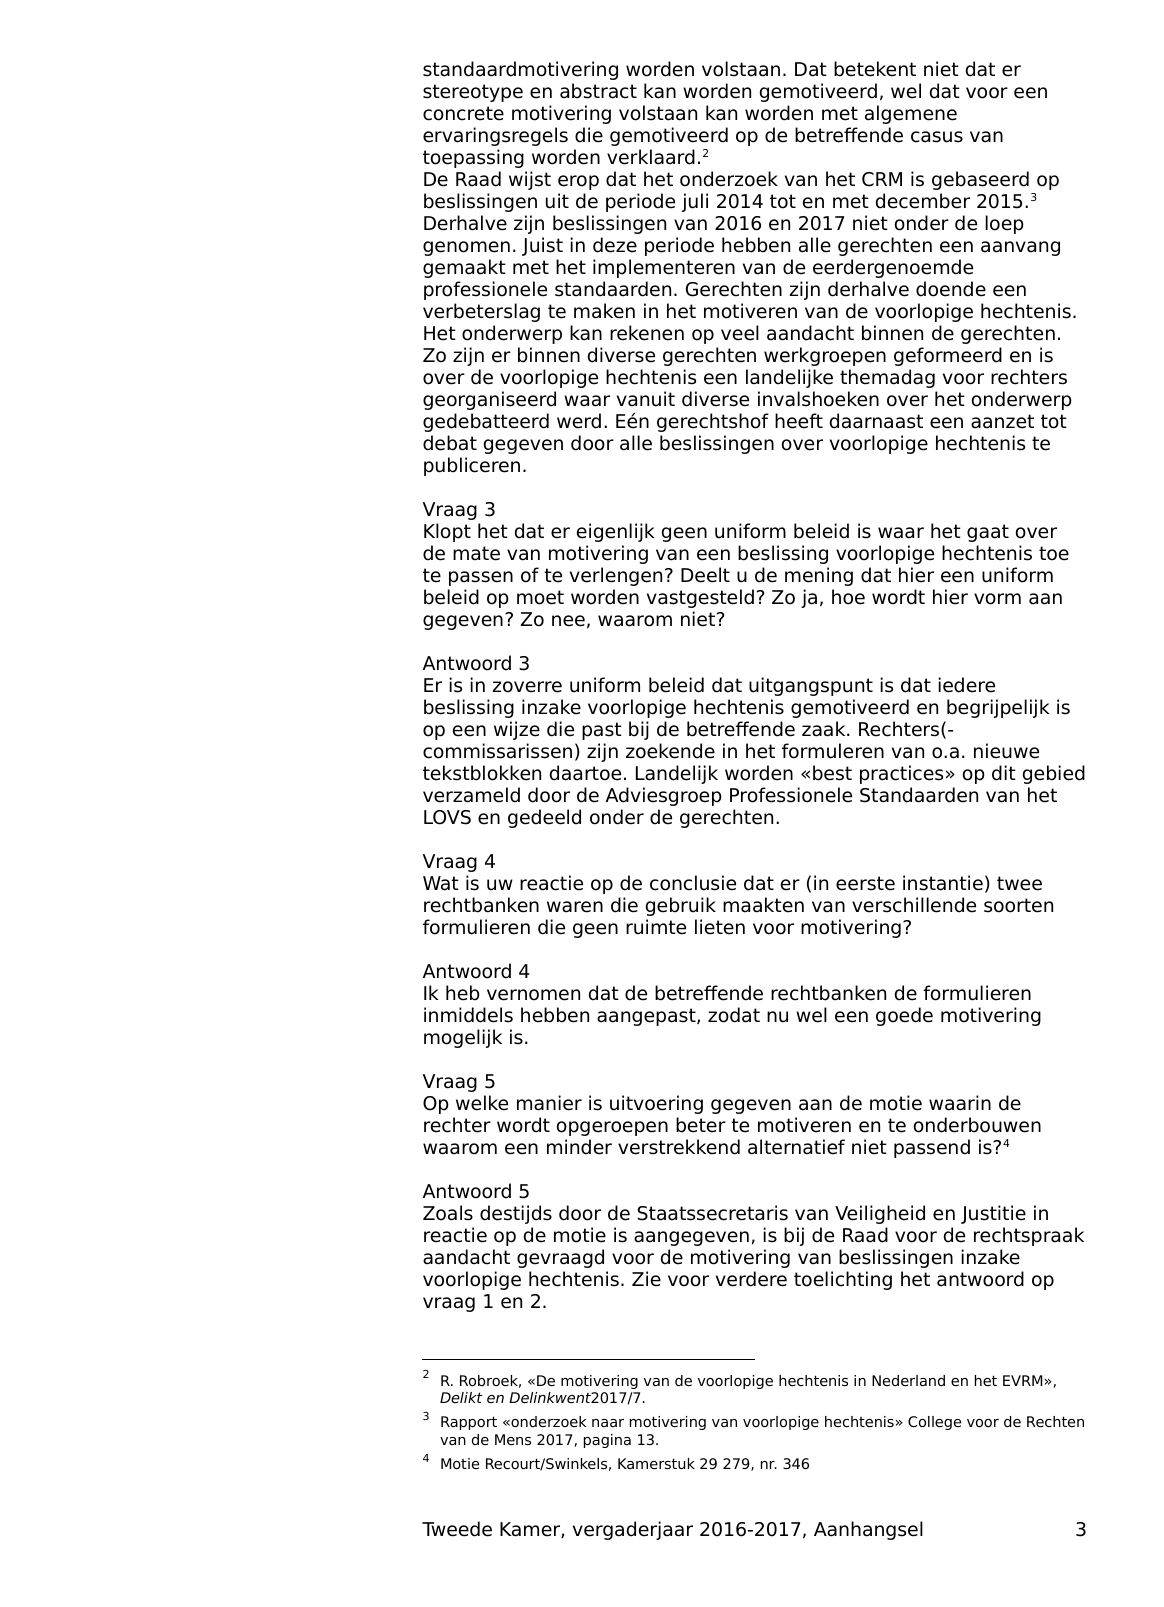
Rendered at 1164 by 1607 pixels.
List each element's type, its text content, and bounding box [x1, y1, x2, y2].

text Motie Recourt/Swinkels, Kamerstuk 29 279, nr. 346 [422, 1452, 1087, 1474]
text Zoals destijds door de Staatssecretaris van Veiligheid en Justitie in reactie op de motie is aangegeven, is bij de Raad voor de rechtspraak aandacht gevraagd voor de motivering van beslissingen inzake voorlopige hechtenis. Zie voor verdere toelichting het antwoord op vraag 1 en 2. [422, 1203, 1087, 1313]
text Vraag 5 [422, 1071, 1087, 1093]
text Rapport «onderzoek naar motivering van voorlopige hechtenis» College voor de Rechten van de Mens 2017, pagina 13. [422, 1410, 1087, 1449]
text Ik heb vernomen dat de betreffende rechtbanken de formulieren inmiddels hebben aangepast, zodat nu wel een goede motivering mogelijk is. [422, 983, 1087, 1049]
text Antwoord 5 [422, 1181, 1087, 1203]
text Vraag 3 [422, 499, 1087, 521]
text Er is in zoverre uniform beleid dat uitgangspunt is dat iedere beslissing inzake voorlopige hechtenis gemotiveerd en begrijpelijk is op een wijze die past bij de betreffende zaak. Rechters(-commissarissen) zijn zoekende in het formuleren van o.a. nieuwe tekstblokken daartoe. Landelijk worden «best practices» op dit gebied verzameld door de Adviesgroep Professionele Standaarden van het LOVS en gedeeld onder de gerechten. [422, 675, 1087, 829]
text Antwoord 4 [422, 961, 1087, 983]
text R. Robroek, «De motivering van de voorlopige hechtenis in Nederland en het EVRM», Delikt en Delinkwent2017/7. [422, 1368, 1087, 1407]
text Wat is uw reactie op de conclusie dat er (in eerste instantie) twee rechtbanken waren die gebruik maakten van verschillende soorten formulieren die geen ruimte lieten voor motivering? [422, 873, 1087, 939]
text Vraag 4 [422, 851, 1087, 873]
text standaardmotivering worden volstaan. Dat betekent niet dat er stereotype en abstract kan worden gemotiveerd, wel dat voor een concrete motivering volstaan kan worden met algemene ervaringsregels die gemotiveerd op de betreffende casus van toepassing worden verklaard. [422, 59, 1087, 169]
text De Raad wijst erop dat het onderzoek van het CRM is gebaseerd op beslissingen uit de periode juli 2014 tot en met december 2015. Derhalve zijn beslissingen van 2016 en 2017 niet onder de loep genomen. Juist in deze periode hebben alle gerechten een aanvang gemaakt met het implementeren van de eerdergenoemde professionele standaarden. Gerechten zijn derhalve doende een verbeterslag te maken in het motiveren van de voorlopige hechtenis. Het onderwerp kan rekenen op veel aandacht binnen de gerechten. Zo zijn er binnen diverse gerechten werkgroepen geformeerd en is over de voorlopige hechtenis een landelijke themadag voor rechters georganiseerd waar vanuit diverse invalshoeken over het onderwerp gedebatteerd werd. Eén gerechtshof heeft daarnaast een aanzet tot debat gegeven door alle beslissingen over voorlopige hechtenis te publiceren. [422, 169, 1087, 477]
text Antwoord 3 [422, 653, 1087, 675]
text Klopt het dat er eigenlijk geen uniform beleid is waar het gaat over de mate van motivering van een beslissing voorlopige hechtenis toe te passen of te verlengen? Deelt u de mening dat hier een uniform beleid op moet worden vastgesteld? Zo ja, hoe wordt hier vorm aan gegeven? Zo nee, waarom niet? [422, 521, 1087, 631]
text Op welke manier is uitvoering gegeven aan de motie waarin de rechter wordt opgeroepen beter te motiveren en te onderbouwen waarom een minder verstrekkend alternatief niet passend is? [422, 1093, 1087, 1159]
